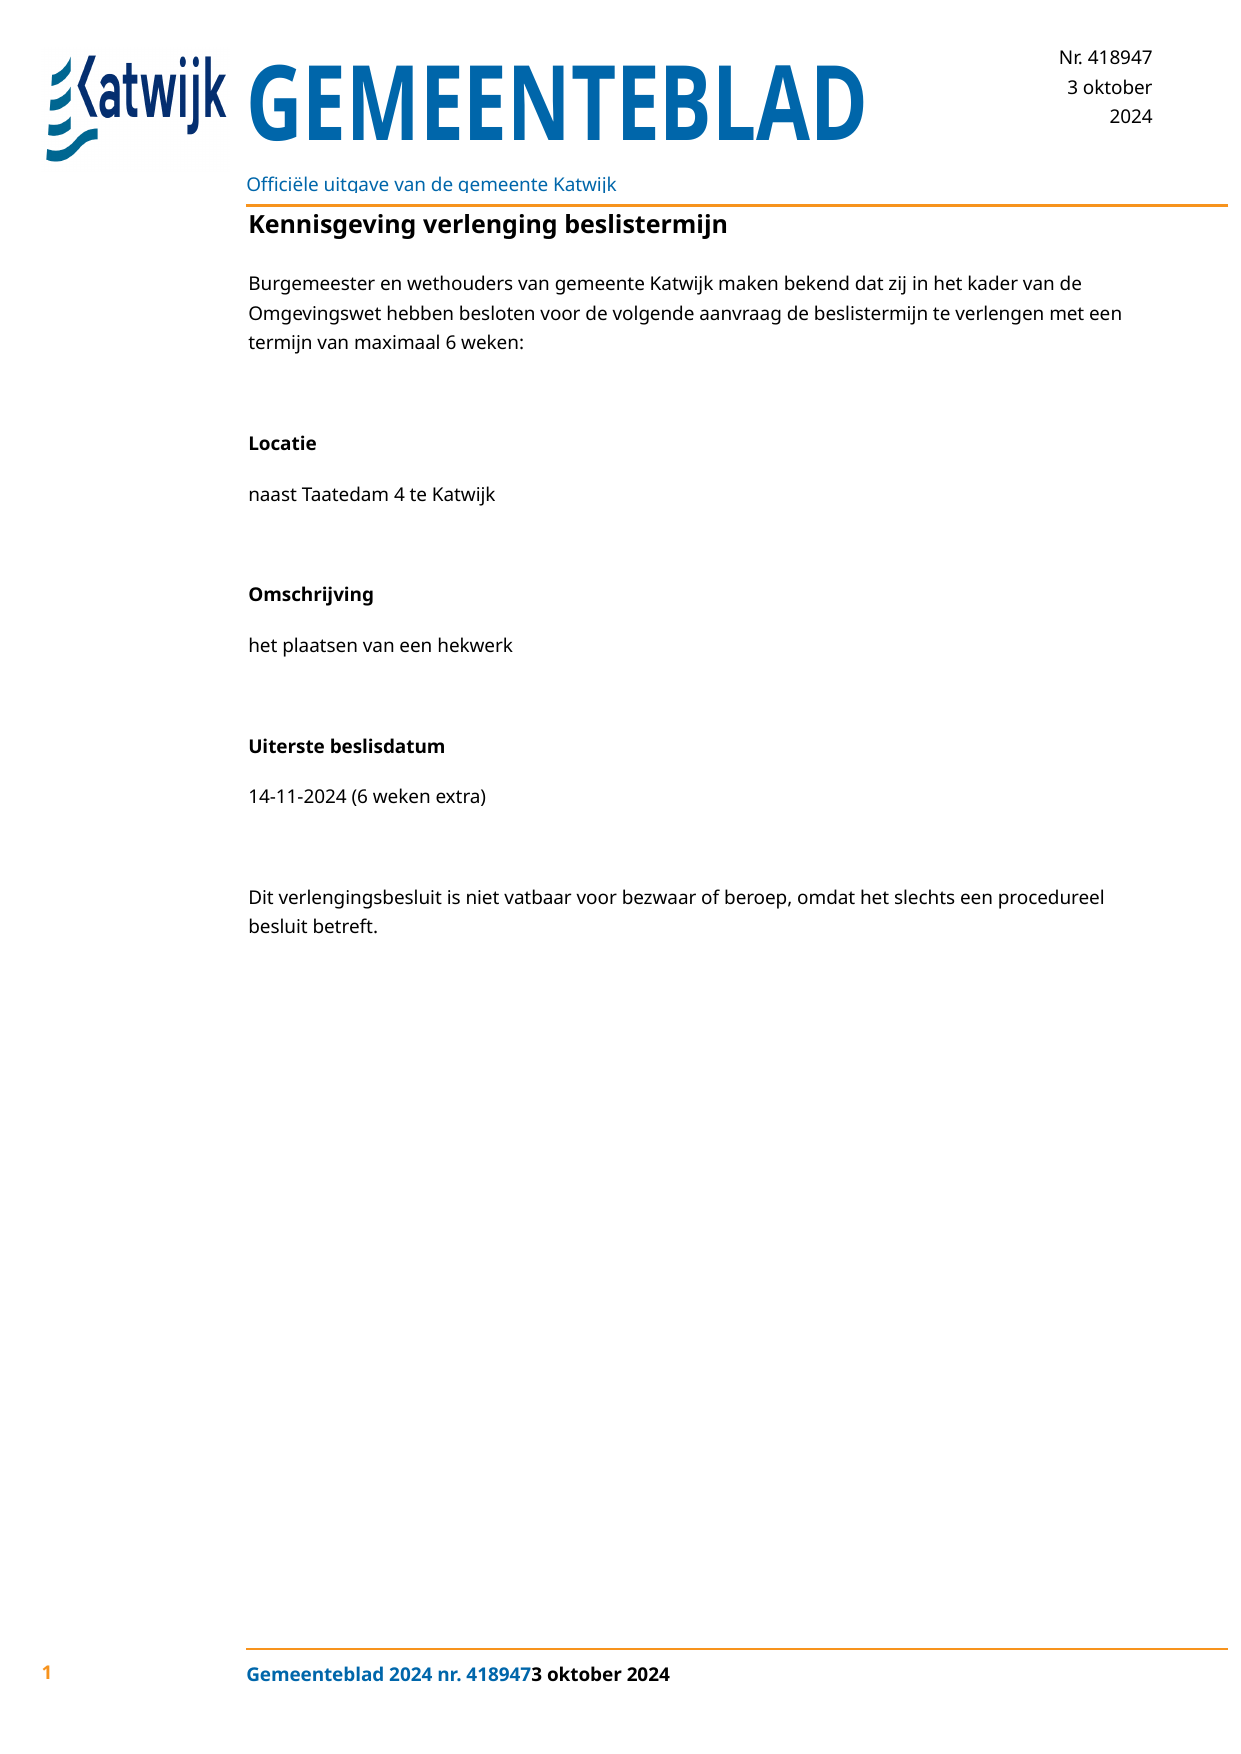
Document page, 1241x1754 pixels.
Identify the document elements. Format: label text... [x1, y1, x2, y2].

text Omschrijving [248, 582, 1152, 607]
text naast Taatedam 4 te Katwijk [248, 481, 1152, 506]
text Burgemeester en wethouders van gemeente Katwijk maken bekend dat zij in het kader van de Omgevingswet hebben besloten voor de volgende aanvraag de beslistermijn te verlengen met een termijn van maximaal 6 weken: [248, 270, 1152, 355]
text Dit verlengingsbesluit is niet vatbaar voor bezwaar of beroep, omdat het slechts een procedureel besluit betreft. [248, 884, 1152, 939]
text 14-11-2024 (6 weken extra) [248, 783, 1152, 809]
text Locatie [248, 430, 1152, 456]
text Uiterste beslisdatum [248, 733, 1152, 758]
text Kennisgeving verlenging beslistermijn [248, 207, 1152, 241]
text het plaatsen van een hekwerk [248, 632, 1152, 658]
picture [41, 47, 231, 172]
